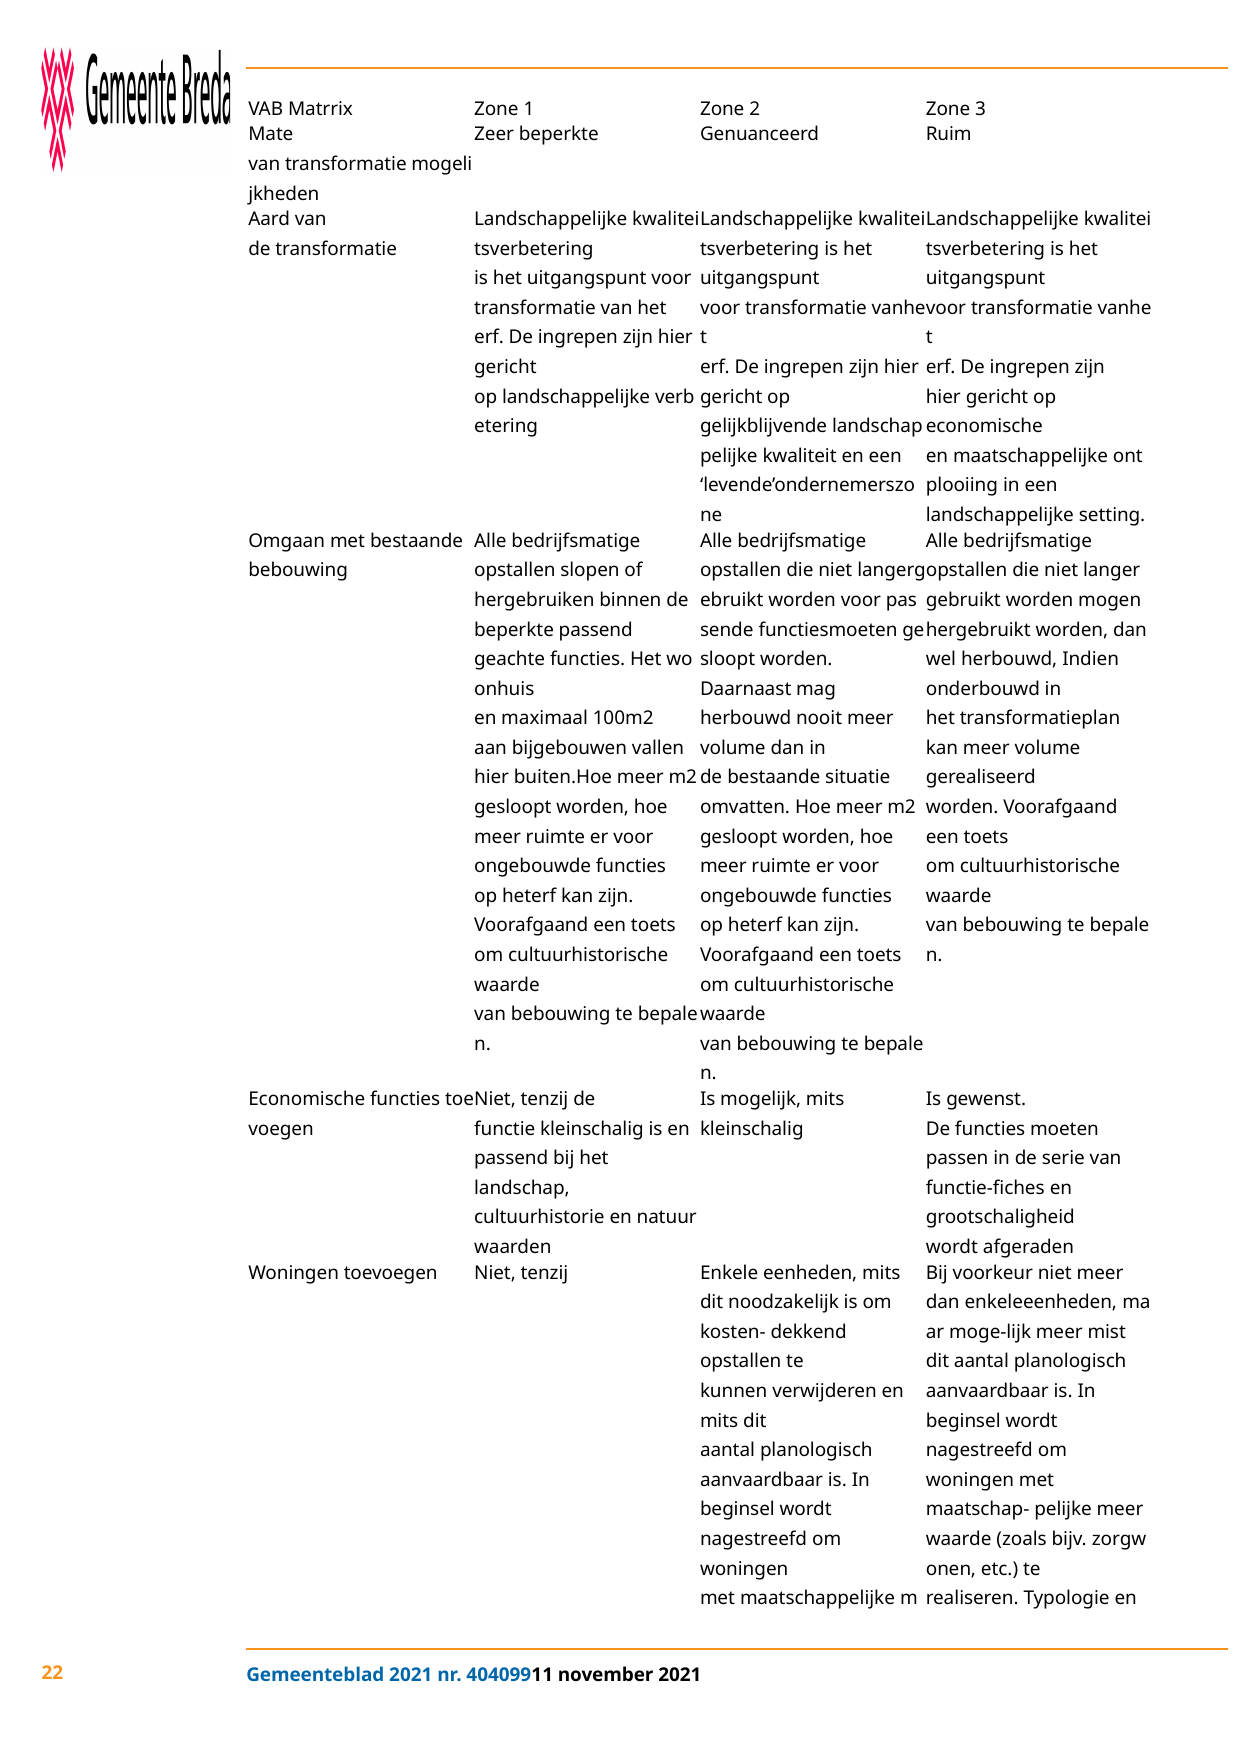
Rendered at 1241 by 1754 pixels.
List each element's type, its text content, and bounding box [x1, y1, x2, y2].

table_cell VAB Matrrix [248, 95, 474, 121]
table_cell Alle bedrijfsmatige opstallen die niet langergebruikt worden voor passende functiesmoeten gesloopt worden. Daarnaast mag herbouwd nooit meer volume dan in de bestaande situatie omvatten. Hoe meer m2 gesloopt worden, hoe meer ruimte er voor ongebouwde functies op heterf kan zijn. Voorafgaand een toets om cultuurhistorische waarde van bebouwing te bepalen. [700, 527, 926, 1085]
table_cell Is mogelijk, mits kleinschalig [700, 1085, 926, 1259]
table_cell Omgaan met bestaande bebouwing [248, 527, 474, 1085]
table_cell Zone 3 [926, 95, 1152, 121]
table_cell Economische functies toevoegen [248, 1085, 474, 1259]
table_cell Landschappelijke kwaliteitsverbetering is het uitgangspunt voor transformatie van het erf. De ingrepen zijn hier gericht op landschappelijke verbetering [474, 205, 700, 527]
table_cell Zone 2 [700, 95, 926, 121]
table_cell Niet, tenzij [474, 1259, 700, 1610]
picture [41, 47, 231, 172]
table_cell Alle bedrijfsmatige opstallen die niet langer gebruikt worden mogen hergebruikt worden, dan wel herbouwd, Indien onderbouwd in het transformatieplan kan meer volume gerealiseerd worden. Voorafgaand een toets om cultuurhistorische waarde van bebouwing te bepalen. [926, 527, 1152, 1085]
table_cell Landschappelijke kwaliteitsverbetering is het uitgangspunt voor transformatie vanhet erf. De ingrepen zijn hier gericht op gelijkblijvende landschappelijke kwaliteit en een ‘levende’ondernemerszone [700, 205, 926, 527]
table_cell Genuanceerd [700, 121, 926, 205]
table_cell Zone 1 [474, 95, 700, 121]
table_cell Is gewenst. De functies moeten passen in de serie van functie-fiches en grootschaligheid wordt afgeraden [926, 1085, 1152, 1259]
table_cell Woningen toevoegen [248, 1259, 474, 1610]
table_cell Mate van transformatie mogelijkheden [248, 121, 474, 205]
table_cell Aard van de transformatie [248, 205, 474, 527]
table_cell Enkele eenheden, mits dit noodzakelijk is om kosten- dekkend opstallen te kunnen verwijderen en mits dit aantal planologisch aanvaardbaar is. In beginsel wordt nagestreefd om woningen met maatschappelijke m [700, 1259, 926, 1610]
table_cell Zeer beperkte [474, 121, 700, 205]
table_cell Alle bedrijfsmatige opstallen slopen of hergebruiken binnen de beperkte passend geachte functies. Het woonhuis en maximaal 100m2 aan bijgebouwen vallen hier buiten.Hoe meer m2 gesloopt worden, hoe meer ruimte er voor ongebouwde functies op heterf kan zijn. Voorafgaand een toets om cultuurhistorische waarde van bebouwing te bepalen. [474, 527, 700, 1085]
table_cell Ruim [926, 121, 1152, 205]
table_cell Niet, tenzij de functie kleinschalig is en passend bij het landschap, cultuurhistorie en natuurwaarden [474, 1085, 700, 1259]
table_cell Landschappelijke kwaliteitsverbetering is het uitgangspunt voor transformatie vanhet erf. De ingrepen zijn hier gericht op economische en maatschappelijke ontplooiing in een landschappelijke setting. [926, 205, 1152, 527]
table_cell Bij voorkeur niet meer dan enkeleeenheden, maar moge-lijk meer mist dit aantal planologisch aanvaardbaar is. In beginsel wordt nagestreefd om woningen met maatschap- pelijke meerwaarde (zoals bijv. zorgwonen, etc.) te realiseren. Typologie en [926, 1259, 1152, 1610]
